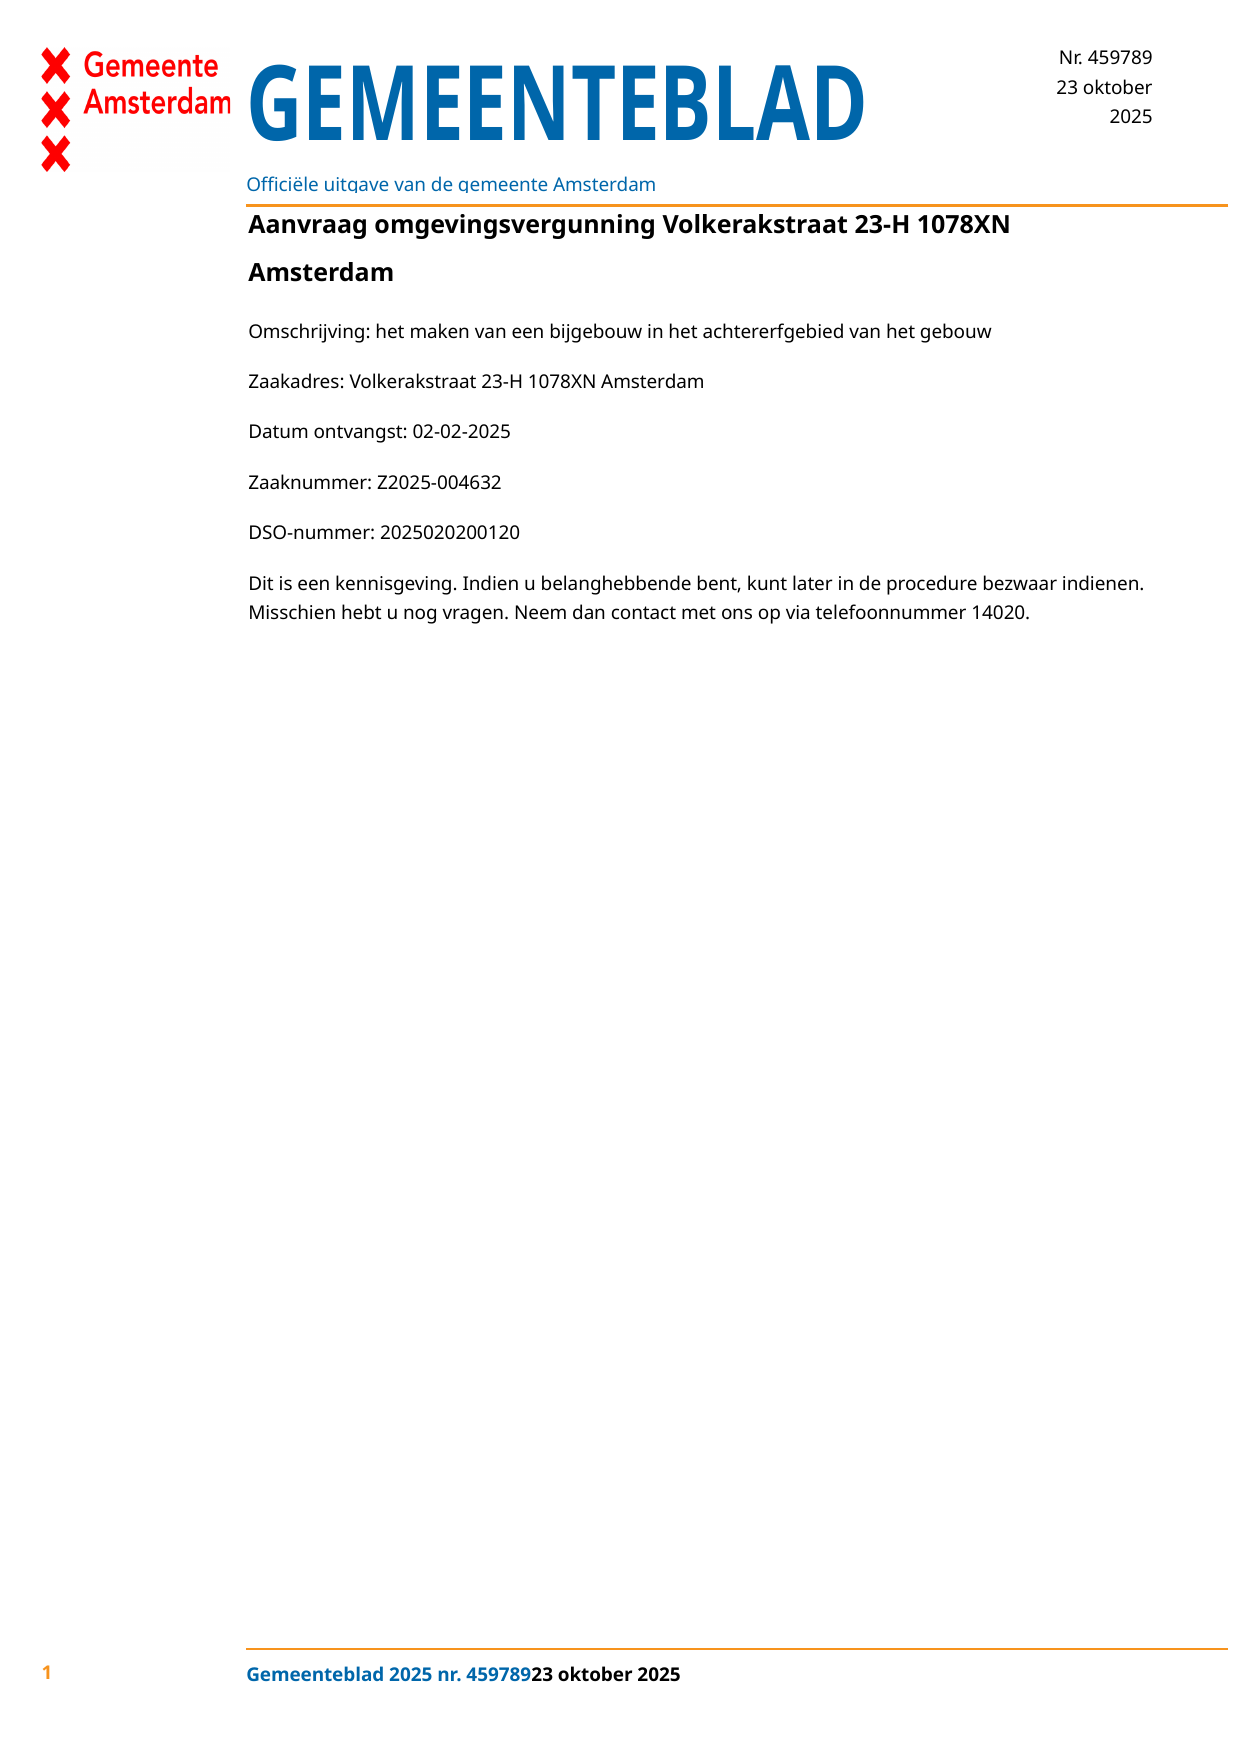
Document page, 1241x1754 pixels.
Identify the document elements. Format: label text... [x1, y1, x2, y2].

text Zaaknummer: Z2025-004632 [248, 469, 1152, 495]
text Zaakadres: Volkerakstraat 23-H 1078XN Amsterdam [248, 368, 1152, 394]
text Datum ontvangst: 02-02-2025 [248, 419, 1152, 444]
picture [41, 47, 231, 172]
text DSO-nummer: 2025020200120 [248, 519, 1152, 545]
text Omschrijving: het maken van een bijgebouw in het achtererfgebied van het gebouw [248, 318, 1152, 344]
text Dit is een kennisgeving. Indien u belanghebbende bent, kunt later in de procedure bezwaar indienen. Misschien hebt u nog vragen. Neem dan contact met ons op via telefoonnummer 14020. [248, 570, 1152, 625]
text Aanvraag omgevingsvergunning Volkerakstraat 23-H 1078XN Amsterdam [248, 207, 1152, 288]
